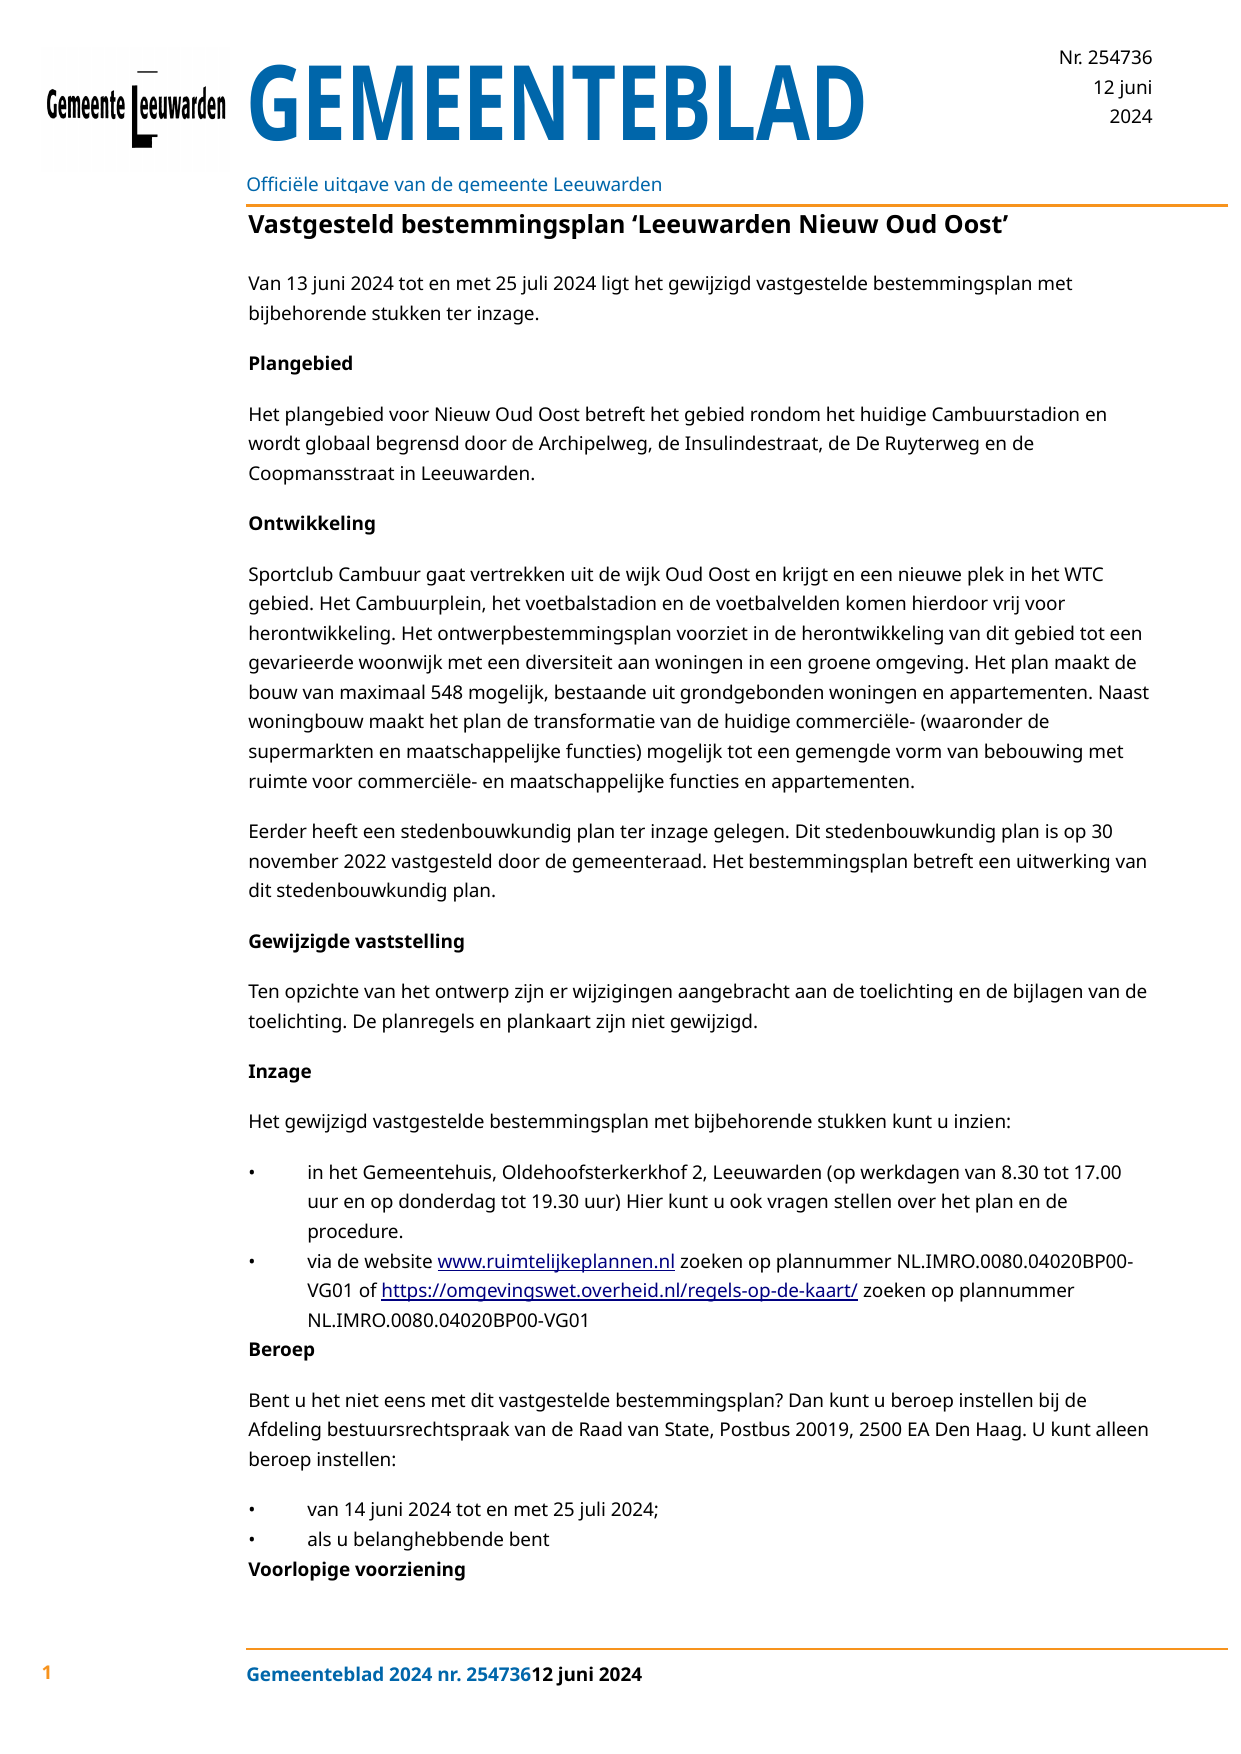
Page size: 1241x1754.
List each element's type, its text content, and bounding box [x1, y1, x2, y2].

picture [41, 47, 231, 172]
text Plangebied [248, 350, 1152, 376]
list van 14 juni 2024 tot en met 25 juli 2024; [248, 1497, 1152, 1522]
list in het Gemeentehuis, Oldehoofsterkerkhof 2, Leeuwarden (op werkdagen van 8.30 tot 17.00 uur en op donderdag tot 19.30 uur) Hier kunt u ook vragen stellen over het plan en de procedure. [248, 1159, 1152, 1244]
text Gewijzigde vaststelling [248, 928, 1152, 953]
text Het plangebied voor Nieuw Oud Oost betreft het gebied rondom het huidige Cambuurstadion en wordt globaal begrensd door de Archipelweg, de Insulindestraat, de De Ruyterweg en de Coopmansstraat in Leeuwarden. [248, 401, 1152, 486]
list via de website www.ruimtelijkeplannen.nl zoeken op plannummer NL.IMRO.0080.04020BP00-VG01 of https://omgevingswet.overheid.nl/regels-op-de-kaart/ zoeken op plannummer NL.IMRO.0080.04020BP00-VG01 [248, 1248, 1152, 1333]
text Beroep [248, 1337, 1152, 1362]
text Ten opzichte van het ontwerp zijn er wijzigingen aangebracht aan de toelichting en de bijlagen van de toelichting. De planregels en plankaart zijn niet gewijzigd. [248, 978, 1152, 1033]
text Voorlopige voorziening [248, 1556, 1152, 1581]
text Eerder heeft een stedenbouwkundig plan ter inzage gelegen. Dit stedenbouwkundig plan is op 30 november 2022 vastgesteld door de gemeenteraad. Het bestemmingsplan betreft een uitwerking van dit stedenbouwkundig plan. [248, 818, 1152, 903]
text Bent u het niet eens met dit vastgestelde bestemmingsplan? Dan kunt u beroep instellen bij de Afdeling bestuursrechtspraak van de Raad van State, Postbus 20019, 2500 EA Den Haag. U kunt alleen beroep instellen: [248, 1387, 1152, 1472]
text Het gewijzigd vastgestelde bestemmingsplan met bijbehorende stukken kunt u inzien: [248, 1109, 1152, 1134]
list als u belanghebbende bent [248, 1526, 1152, 1552]
text Ontwikkeling [248, 510, 1152, 536]
text Van 13 juni 2024 tot en met 25 juli 2024 ligt het gewijzigd vastgestelde bestemmingsplan met bijbehorende stukken ter inzage. [248, 270, 1152, 326]
text Vastgesteld bestemmingsplan ‘Leeuwarden Nieuw Oud Oost’ [248, 207, 1152, 241]
text Sportclub Cambuur gaat vertrekken uit de wijk Oud Oost en krijgt en een nieuwe plek in het WTC gebied. Het Cambuurplein, het voetbalstadion en de voetbalvelden komen hierdoor vrij voor herontwikkeling. Het ontwerpbestemmingsplan voorziet in de herontwikkeling van dit gebied tot een gevarieerde woonwijk met een diversiteit aan woningen in een groene omgeving. Het plan maakt de bouw van maximaal 548 mogelijk, bestaande uit grondgebonden woningen en appartementen. Naast woningbouw maakt het plan de transformatie van de huidige commerciële- (waaronder de supermarkten en maatschappelijke functies) mogelijk tot een gemengde vorm van bebouwing met ruimte voor commerciële- en maatschappelijke functies en appartementen. [248, 561, 1152, 793]
text Inzage [248, 1058, 1152, 1084]
